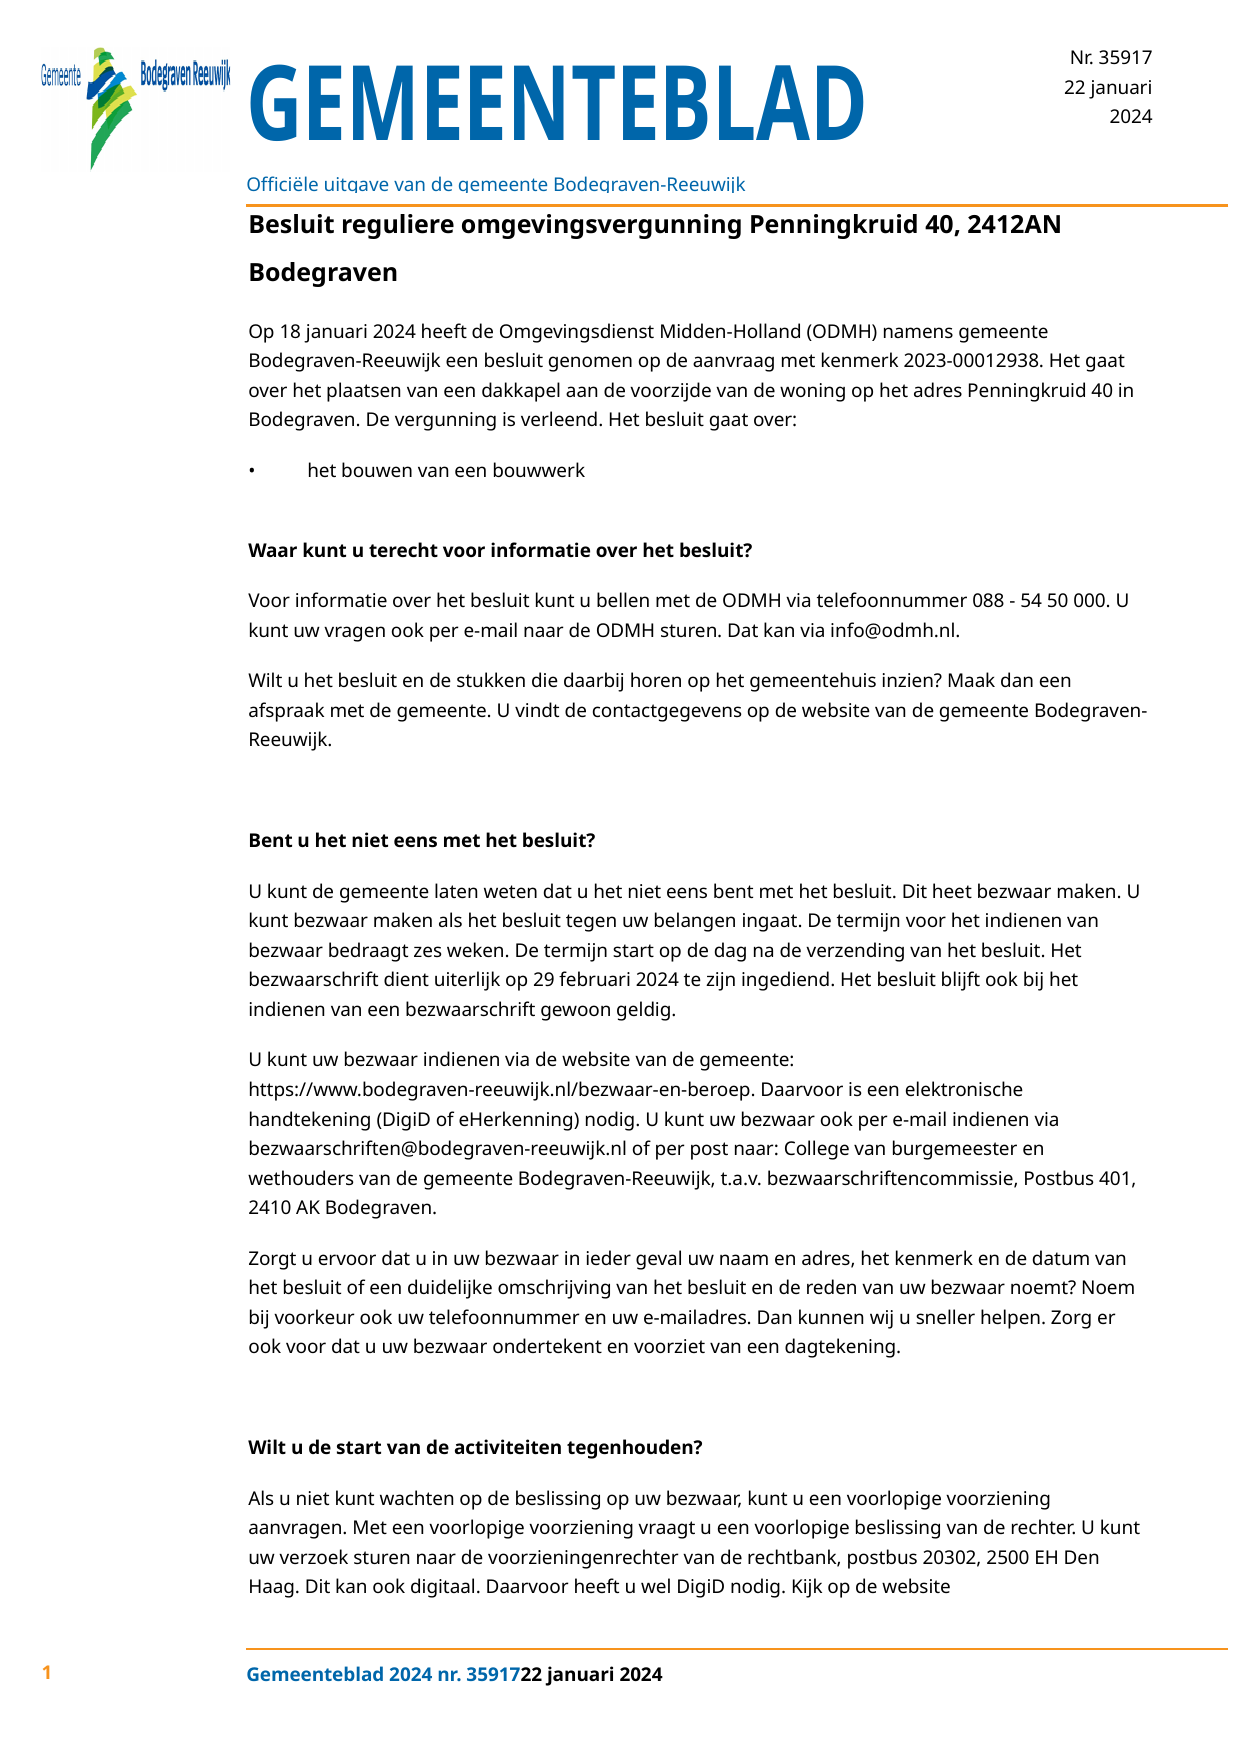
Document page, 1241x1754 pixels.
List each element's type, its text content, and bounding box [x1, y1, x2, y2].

text U kunt de gemeente laten weten dat u het niet eens bent met het besluit. Dit heet bezwaar maken. U kunt bezwaar maken als het besluit tegen uw belangen ingaat. De termijn voor het indienen van bezwaar bedraagt zes weken. De termijn start op de dag na de verzending van het besluit. Het bezwaarschrift dient uiterlijk op 29 februari 2024 te zijn ingediend. Het besluit blijft ook bij het indienen van een bezwaarschrift gewoon geldig. [248, 878, 1152, 1022]
text Waar kunt u terecht voor informatie over het besluit? [248, 537, 1152, 563]
text Als u niet kunt wachten op de beslissing op uw bezwaar, kunt u een voorlopige voorziening aanvragen. Met een voorlopige voorziening vraagt u een voorlopige beslissing van de rechter. U kunt uw verzoek sturen naar de voorzieningenrechter van de rechtbank, postbus 20302, 2500 EH Den Haag. Dit kan ook digitaal. Daarvoor heeft u wel DigiD nodig. Kijk op de website [248, 1485, 1152, 1599]
text Voor informatie over het besluit kunt u bellen met de ODMH via telefoonnummer 088 - 54 50 000. U kunt uw vragen ook per e-mail naar de ODMH sturen. Dat kan via info@odmh.nl. [248, 587, 1152, 643]
text Besluit reguliere omgevingsvergunning Penningkruid 40, 2412AN Bodegraven [248, 207, 1152, 288]
text Zorgt u ervoor dat u in uw bezwaar in ieder geval uw naam en adres, het kenmerk en de datum van het besluit of een duidelijke omschrijving van het besluit en de reden van uw bezwaar noemt? Noem bij voorkeur ook uw telefoonnummer en uw e-mailadres. Dan kunnen wij u sneller helpen. Zorg er ook voor dat u uw bezwaar ondertekent en voorziet van een dagtekening. [248, 1245, 1152, 1359]
text U kunt uw bezwaar indienen via de website van de gemeente: https://www.bodegraven-reeuwijk.nl/bezwaar-en-beroep. Daarvoor is een elektronische handtekening (DigiD of eHerkenning) nodig. U kunt uw bezwaar ook per e-mail indienen via bezwaarschriften@bodegraven-reeuwijk.nl of per post naar: College van burgemeester en wethouders van de gemeente Bodegraven-Reeuwijk, t.a.v. bezwaarschriftencommissie, Postbus 401, 2410 AK Bodegraven. [248, 1047, 1152, 1220]
text Bent u het niet eens met het besluit? [248, 827, 1152, 853]
picture [41, 47, 231, 172]
text Wilt u het besluit en de stukken die daarbij horen op het gemeentehuis inzien? Maak dan een afspraak met de gemeente. U vindt de contactgegevens op de website van de gemeente Bodegraven-Reeuwijk. [248, 667, 1152, 752]
text Op 18 januari 2024 heeft de Omgevingsdienst Midden-Holland (ODMH) namens gemeente Bodegraven-Reeuwijk een besluit genomen op de aanvraag met kenmerk 2023-00012938. Het gaat over het plaatsen van een dakkapel aan de voorzijde van de woning op het adres Penningkruid 40 in Bodegraven. De vergunning is verleend. Het besluit gaat over: [248, 318, 1152, 432]
text Wilt u de start van de activiteiten tegenhouden? [248, 1434, 1152, 1460]
list het bouwen van een bouwwerk [248, 457, 1152, 483]
